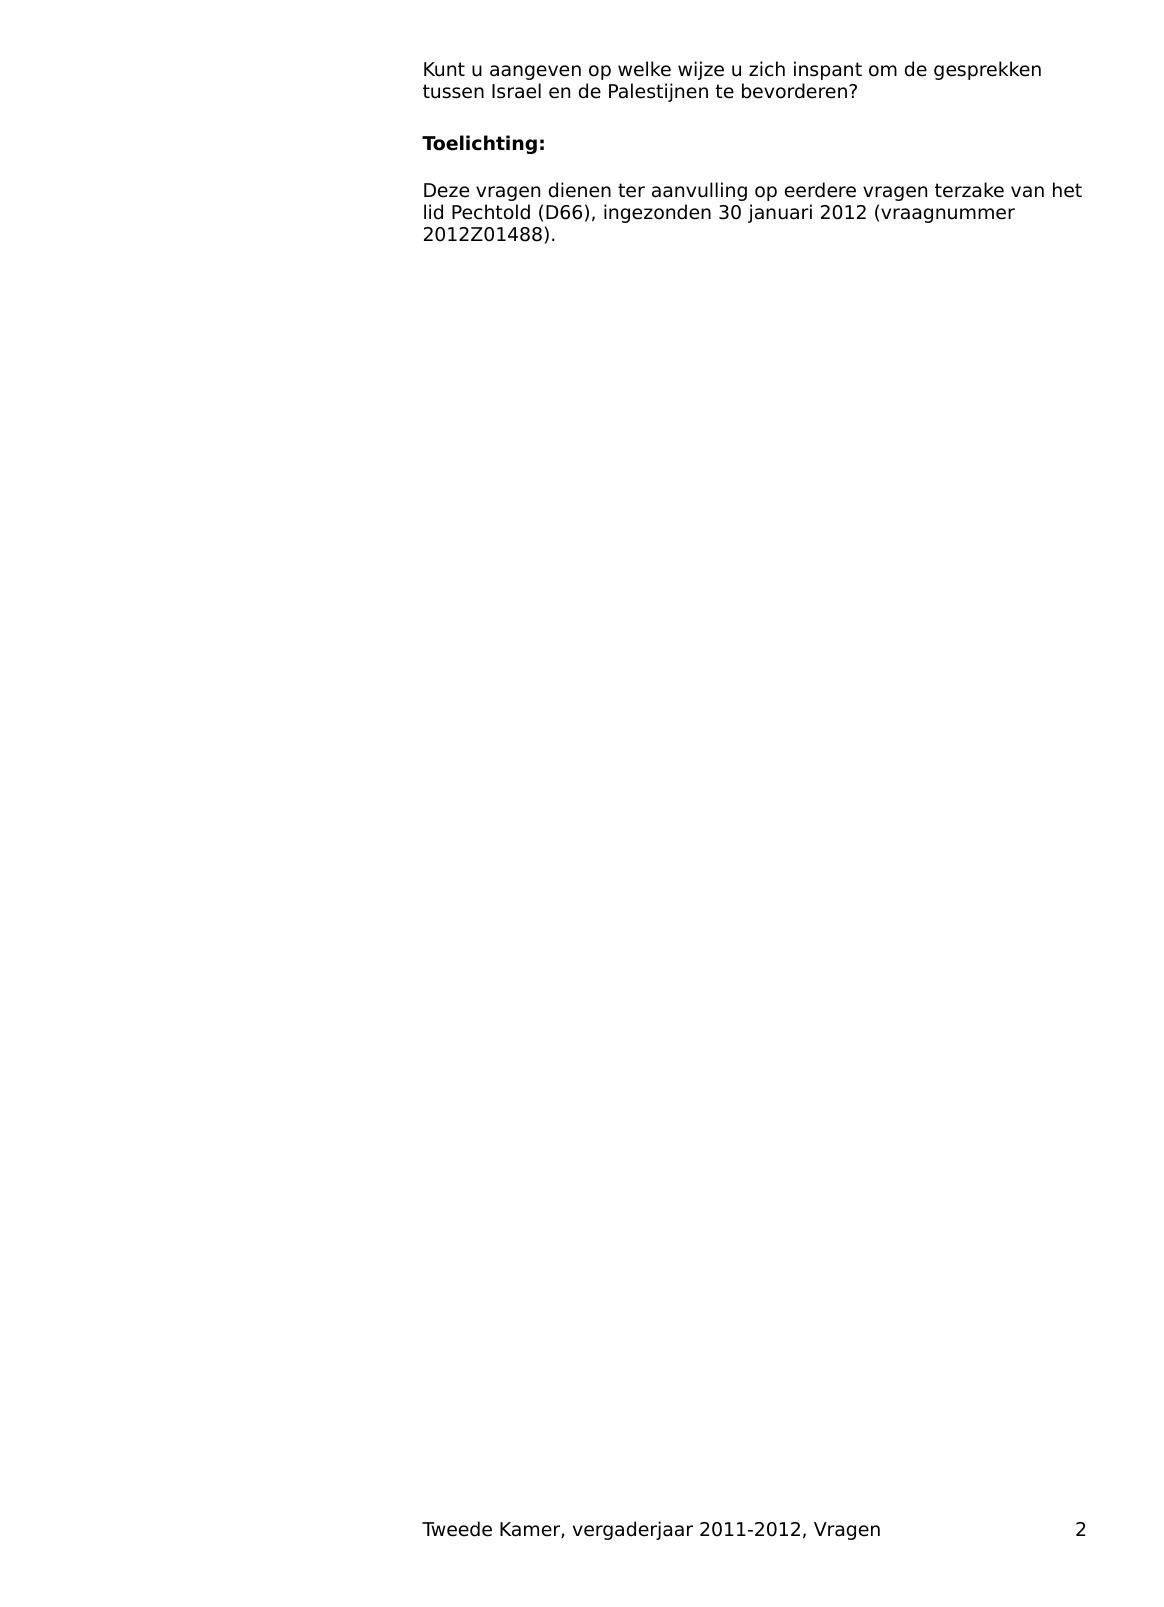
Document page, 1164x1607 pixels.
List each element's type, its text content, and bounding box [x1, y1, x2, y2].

subtitle Toelichting: [422, 133, 1087, 155]
text Kunt u aangeven op welke wijze u zich inspant om de gesprekken tussen Israel en de Palestijnen te bevorderen? [422, 59, 1087, 103]
text Deze vragen dienen ter aanvulling op eerdere vragen terzake van het lid Pechtold (D66), ingezonden 30 januari 2012 (vraagnummer 2012Z01488). [422, 180, 1087, 246]
